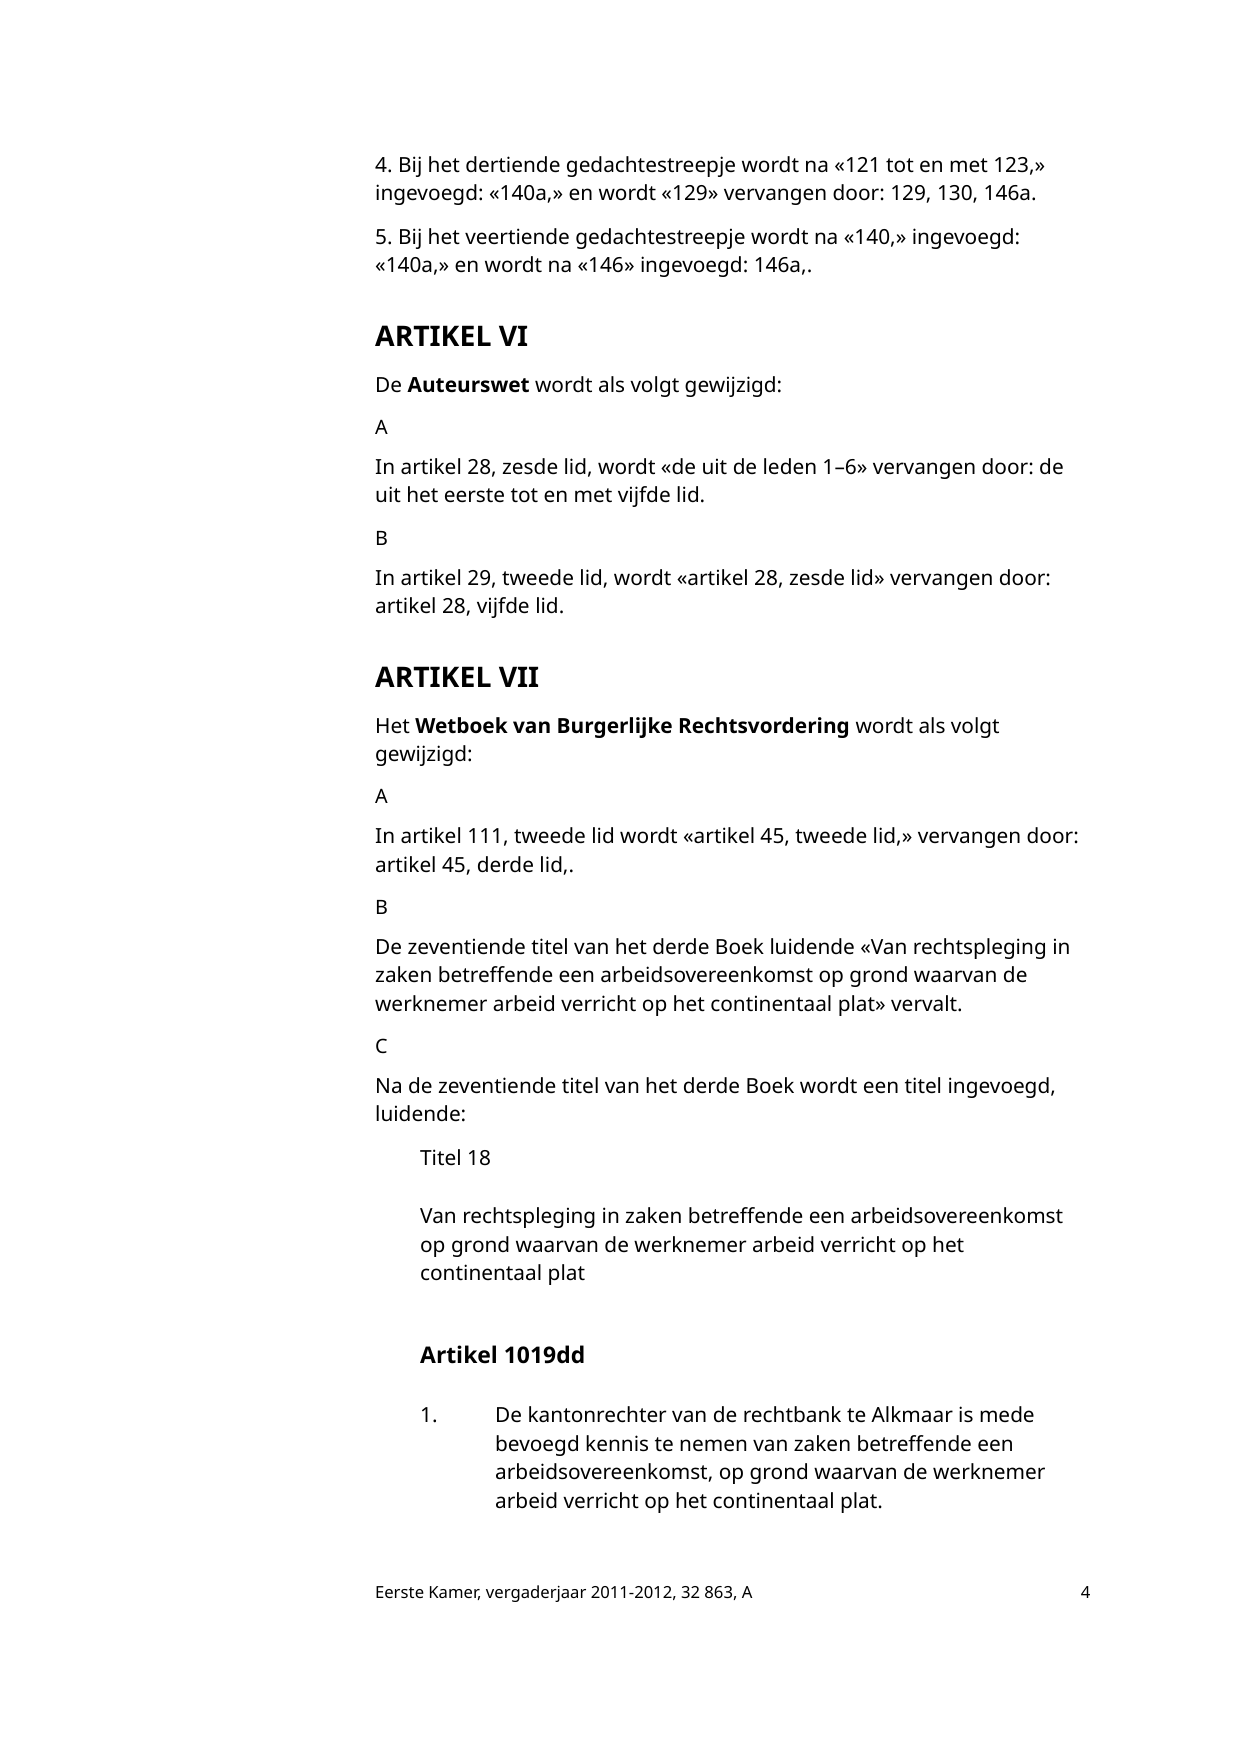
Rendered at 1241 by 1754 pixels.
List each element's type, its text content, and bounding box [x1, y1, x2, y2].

text De Auteurswet wordt als volgt gewijzigd: [375, 370, 1090, 398]
text Het Wetboek van Burgerlijke Rechtsvordering wordt als volgt gewijzigd: [375, 711, 1090, 768]
text In artikel 28, zesde lid, wordt «de uit de leden 1–6» vervangen door: de uit het eerste tot en met vijfde lid. [375, 452, 1090, 509]
subtitle Titel 18 [420, 1143, 1090, 1171]
text In artikel 29, tweede lid, wordt «artikel 28, zesde lid» vervangen door: artikel 28, vijfde lid. [375, 563, 1090, 619]
text C [375, 1032, 1090, 1059]
text Van rechtspleging in zaken betreffende een arbeidsovereenkomst op grond waarvan de werknemer arbeid verricht op het continentaal plat [420, 1201, 1090, 1287]
text A [375, 783, 1090, 809]
text 4. Bij het dertiende gedachtestreepje wordt na «121 tot en met 123,» ingevoegd: «140a,» en wordt «129» vervangen door: 129, 130, 146a. [375, 150, 1090, 207]
subtitle ARTIKEL VII [375, 657, 1090, 696]
text B [375, 893, 1090, 920]
subtitle Artikel 1019dd [420, 1339, 1090, 1370]
text B [375, 524, 1090, 551]
text Na de zeventiende titel van het derde Boek wordt een titel ingevoegd, luidende: [375, 1071, 1090, 1128]
subtitle ARTIKEL VI [375, 316, 1090, 355]
text In artikel 111, tweede lid wordt «artikel 45, tweede lid,» vervangen door: artikel 45, derde lid,. [375, 821, 1090, 878]
text 5. Bij het veertiende gedachtestreepje wordt na «140,» ingevoegd: «140a,» en wordt na «146» ingevoegd: 146a,. [375, 222, 1090, 279]
list De kantonrechter van de rechtbank te Alkmaar is mede bevoegd kennis te nemen van zaken betreffende een arbeidsovereenkomst, op grond waarvan de werknemer arbeid verricht op het continentaal plat. [420, 1400, 1090, 1514]
text A [375, 413, 1090, 440]
text De zeventiende titel van het derde Boek luidende «Van rechtspleging in zaken betreffende een arbeidsovereenkomst op grond waarvan de werknemer arbeid verricht op het continentaal plat» vervalt. [375, 932, 1090, 1017]
